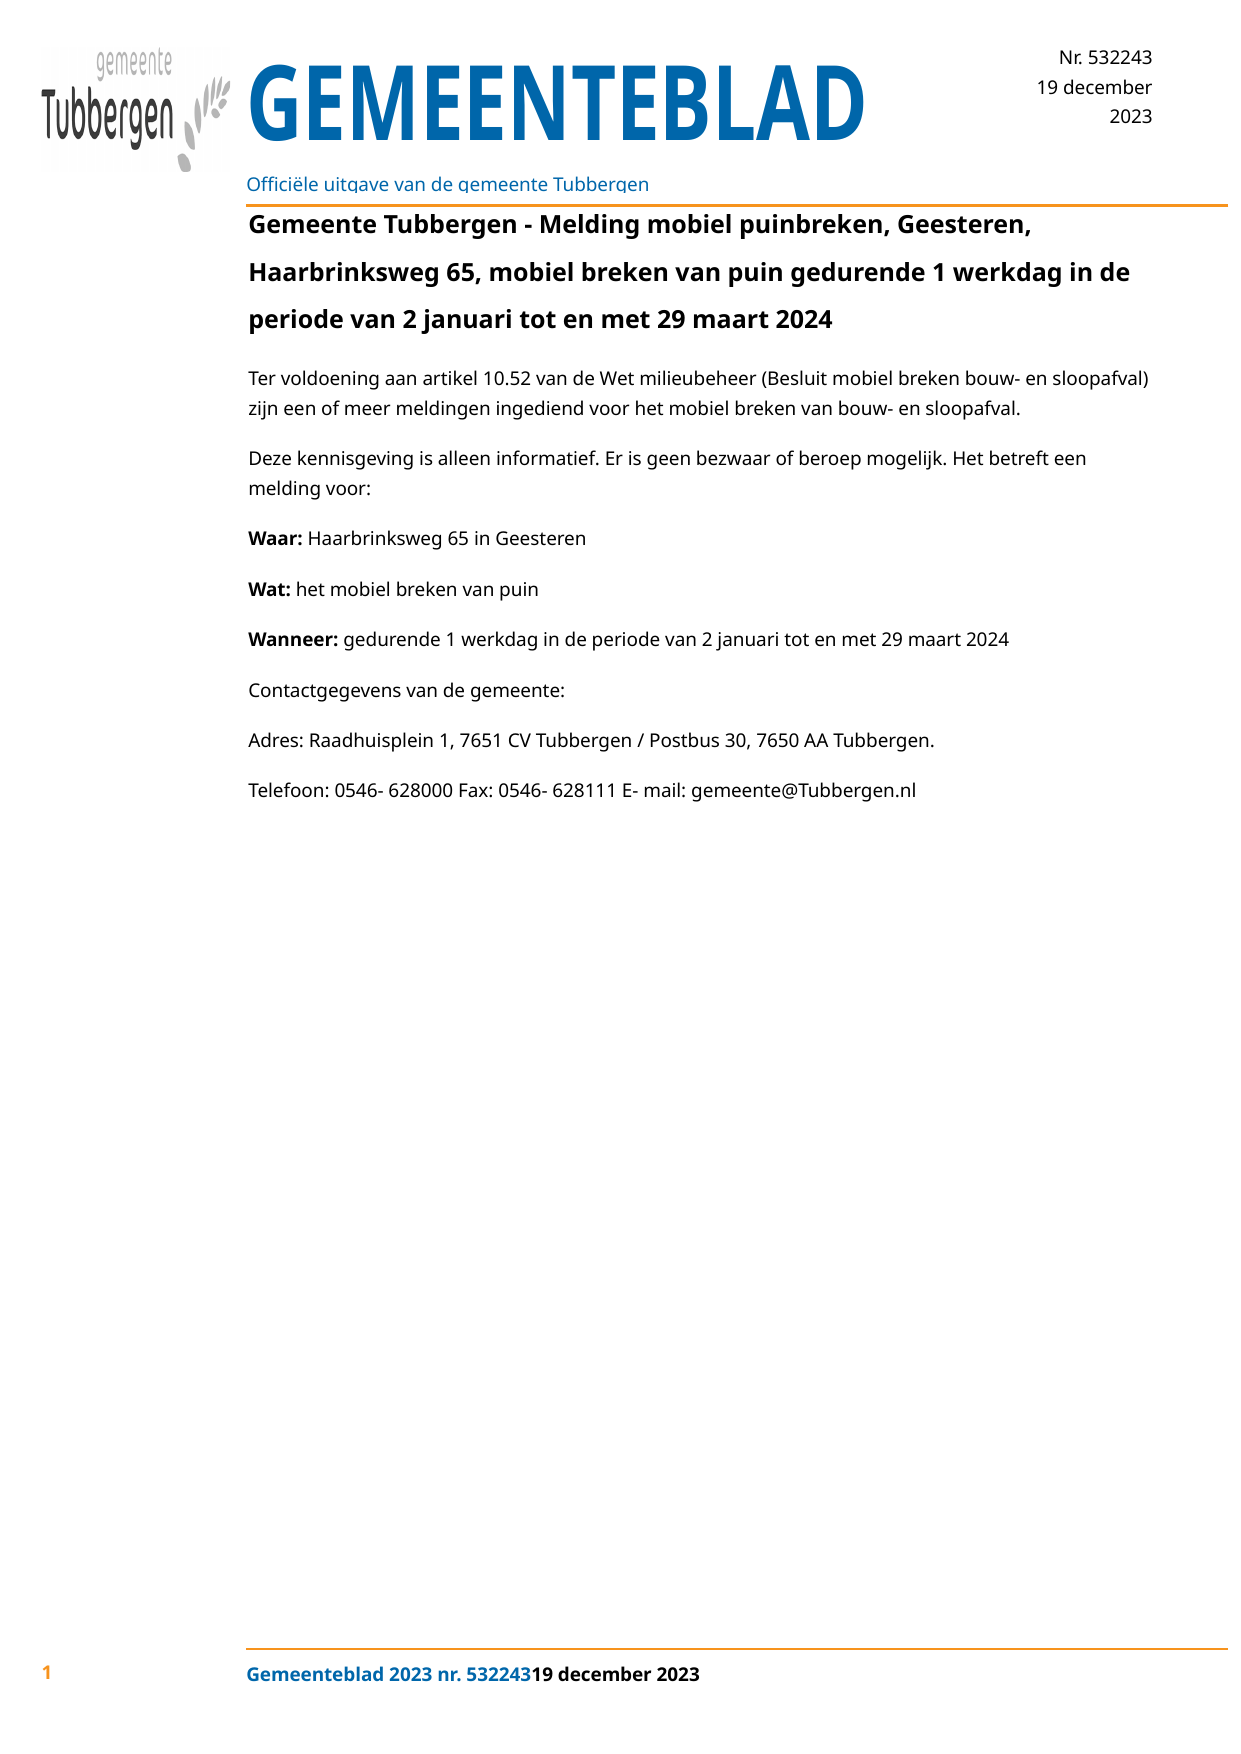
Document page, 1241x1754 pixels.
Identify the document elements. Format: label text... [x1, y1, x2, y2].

text Adres: Raadhuisplein 1, 7651 CV Tubbergen / Postbus 30, 7650 AA Tubbergen. [248, 727, 1152, 753]
text Contactgegevens van de gemeente: [248, 677, 1152, 702]
text Telefoon: 0546- 628000 Fax: 0546- 628111 E- mail: gemeente@Tubbergen.nl [248, 778, 1152, 803]
text Gemeente Tubbergen - Melding mobiel puinbreken, Geesteren, Haarbrinksweg 65, mobiel breken van puin gedurende 1 werkdag in de periode van 2 januari tot en met 29 maart 2024 [248, 207, 1152, 336]
picture [41, 47, 231, 172]
text Wat: het mobiel breken van puin [248, 576, 1152, 602]
text Wanneer: gedurende 1 werkdag in de periode van 2 januari tot en met 29 maart 2024 [248, 626, 1152, 652]
text Waar: Haarbrinksweg 65 in Geesteren [248, 526, 1152, 551]
text Ter voldoening aan artikel 10.52 van de Wet milieubeheer (Besluit mobiel breken bouw- en sloopafval) zijn een of meer meldingen ingediend voor het mobiel breken van bouw- en sloopafval. [248, 366, 1152, 421]
text Deze kennisgeving is alleen informatief. Er is geen bezwaar of beroep mogelijk. Het betreft een melding voor: [248, 446, 1152, 501]
